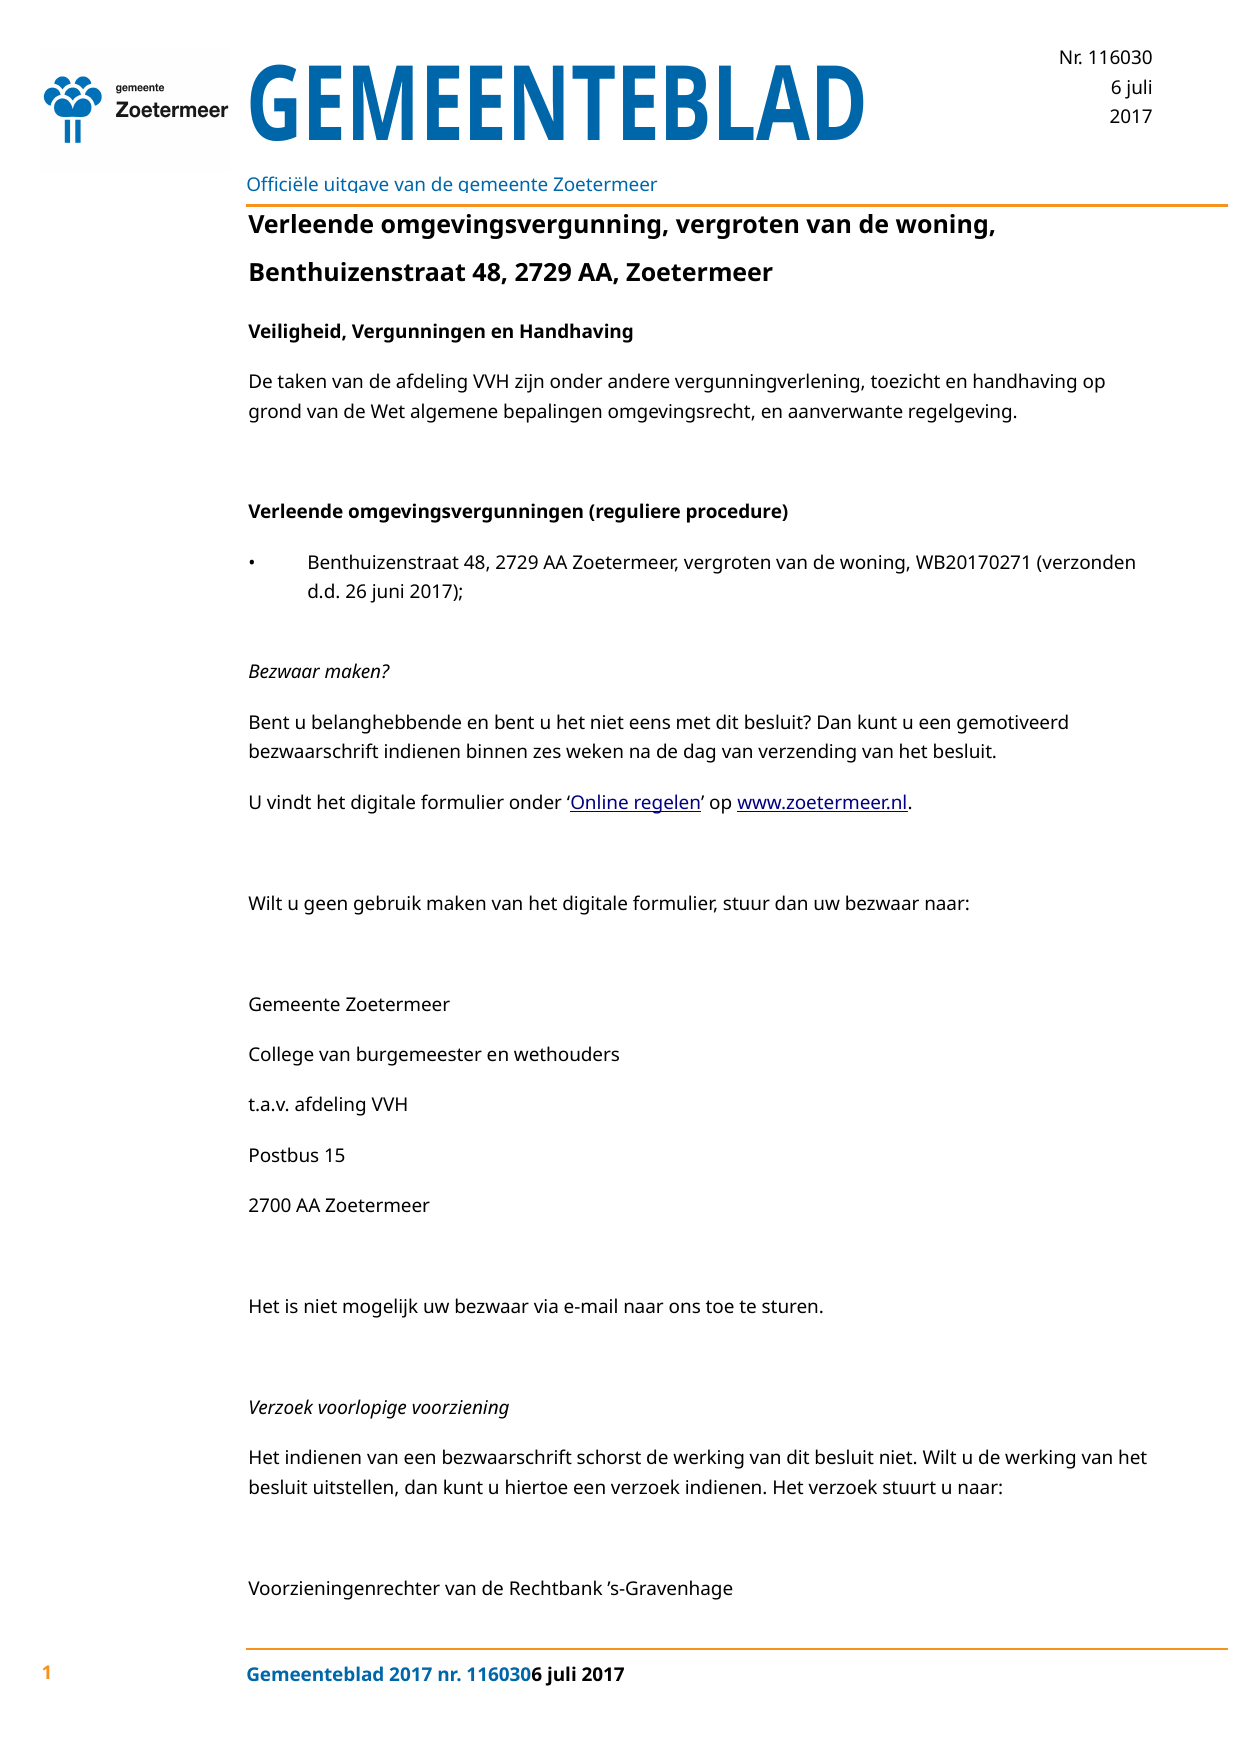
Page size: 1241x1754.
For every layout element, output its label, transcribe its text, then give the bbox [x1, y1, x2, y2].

text Bent u belanghebbende en bent u het niet eens met dit besluit? Dan kunt u een gemotiveerd bezwaarschrift indienen binnen zes weken na de dag van verzending van het besluit. [248, 709, 1152, 764]
text De taken van de afdeling VVH zijn onder andere vergunningverlening, toezicht en handhaving op grond van de Wet algemene bepalingen omgevingsrecht, en aanverwante regelgeving. [248, 368, 1152, 424]
list Benthuizenstraat 48, 2729 AA Zoetermeer, vergroten van de woning, WB20170271 (verzonden d.d. 26 juni 2017); [248, 549, 1152, 604]
text Veiligheid, Vergunningen en Handhaving [248, 318, 1152, 344]
text Bezwaar maken? [248, 659, 1152, 684]
text Voorzieningenrechter van de Rechtbank ’s-Gravenhage [248, 1575, 1152, 1601]
picture [41, 47, 231, 172]
text Verleende omgevingsvergunning, vergroten van de woning, Benthuizenstraat 48, 2729 AA, Zoetermeer [248, 207, 1152, 288]
text t.a.v. afdeling VVH [248, 1092, 1152, 1117]
text Verzoek voorlopige voorziening [248, 1394, 1152, 1420]
text Het indienen van een bezwaarschrift schorst de werking van dit besluit niet. Wilt u de werking van het besluit uitstellen, dan kunt u hiertoe een verzoek indienen. Het verzoek stuurt u naar: [248, 1444, 1152, 1500]
text 2700 AA Zoetermeer [248, 1192, 1152, 1218]
text Het is niet mogelijk uw bezwaar via e-mail naar ons toe te sturen. [248, 1293, 1152, 1319]
text U vindt het digitale formulier onder ‘Online regelen’ op www.zoetermeer.nl. [248, 789, 1152, 815]
text Gemeente Zoetermeer [248, 991, 1152, 1017]
text Verleende omgevingsvergunningen (reguliere procedure) [248, 499, 1152, 524]
text Postbus 15 [248, 1142, 1152, 1168]
text College van burgemeester en wethouders [248, 1041, 1152, 1067]
text Wilt u geen gebruik maken van het digitale formulier, stuur dan uw bezwaar naar: [248, 890, 1152, 916]
